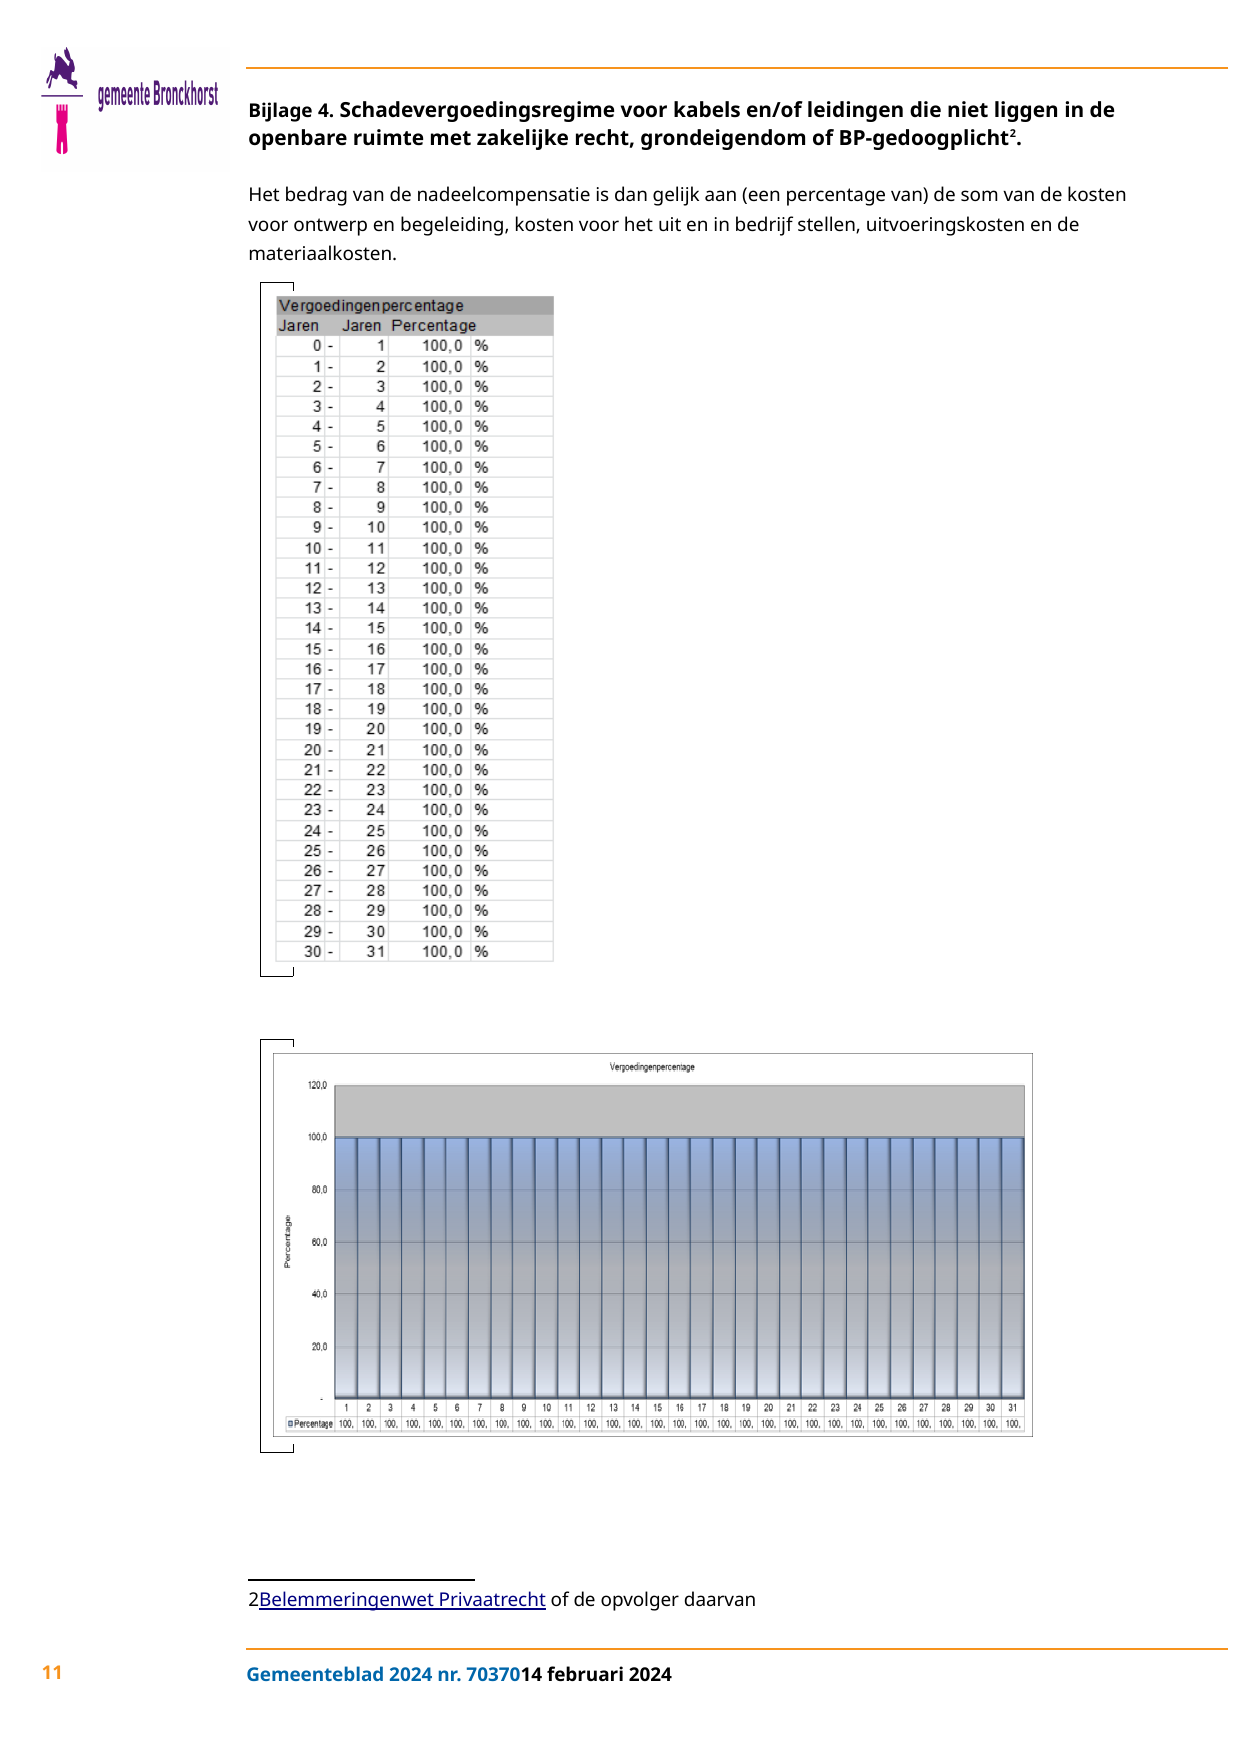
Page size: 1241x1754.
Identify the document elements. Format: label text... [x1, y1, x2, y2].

text Belemmeringenwet Privaatrecht of de opvolger daarvan [248, 1586, 1152, 1612]
picture [268, 1047, 1036, 1444]
text Bijlage 4. Schadevergoedingsregime voor kabels en/of leidingen die niet liggen in de openbare ruimte met zakelijke recht, grondeigendom of BP-gedoogplicht. [248, 95, 1152, 152]
picture [268, 291, 564, 967]
text Het bedrag van de nadeelcompensatie is dan gelijk aan (een percentage van) de som van de kosten voor ontwerp en begeleiding, kosten voor het uit en in bedrijf stellen, uitvoeringskosten en de materiaalkosten. [248, 181, 1152, 266]
picture [41, 47, 231, 172]
